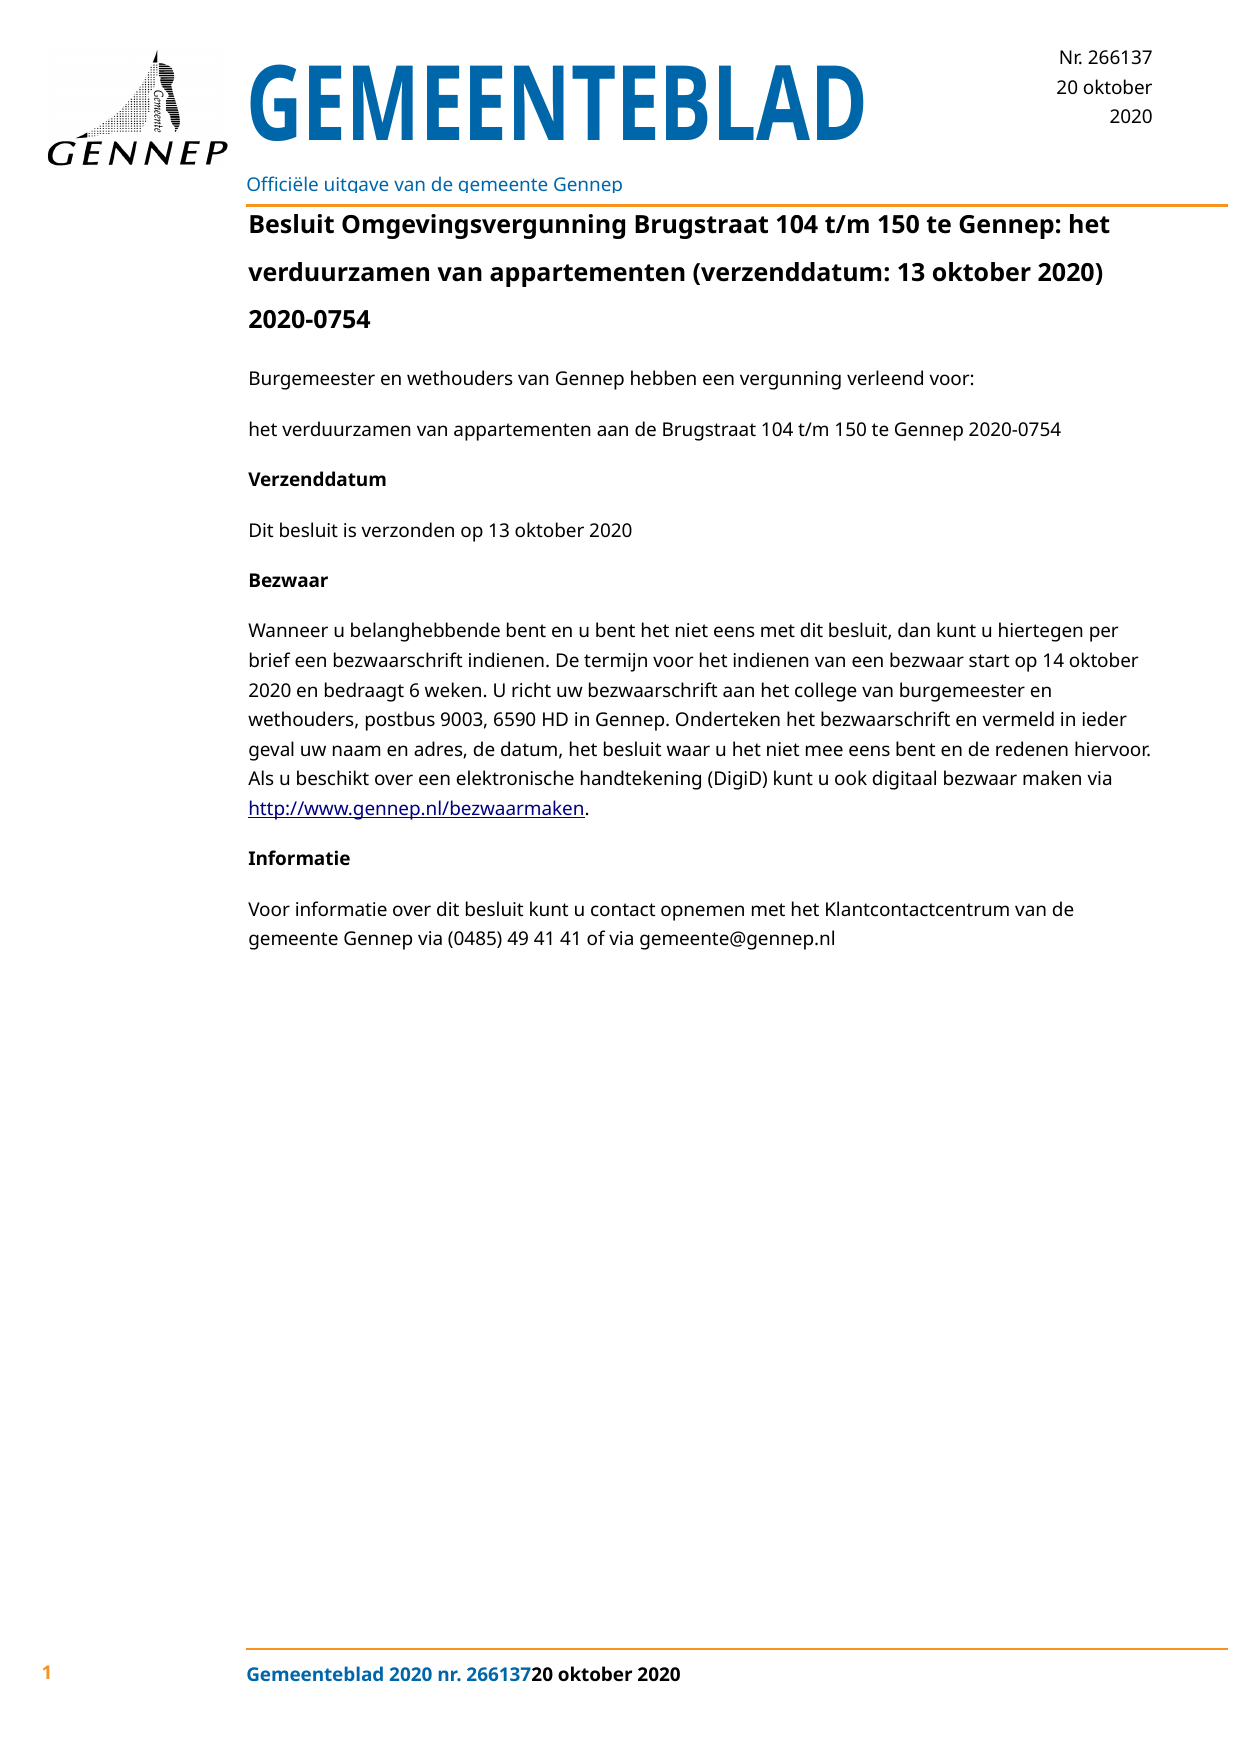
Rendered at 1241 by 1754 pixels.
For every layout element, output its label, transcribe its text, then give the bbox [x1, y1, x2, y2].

text Wanneer u belanghebbende bent en u bent het niet eens met dit besluit, dan kunt u hiertegen per brief een bezwaarschrift indienen. De termijn voor het indienen van een bezwaar start op 14 oktober 2020 en bedraagt 6 weken. U richt uw bezwaarschrift aan het college van burgemeester en wethouders, postbus 9003, 6590 HD in Gennep. Onderteken het bezwaarschrift en vermeld in ieder geval uw naam en adres, de datum, het besluit waar u het niet mee eens bent en de redenen hiervoor. Als u beschikt over een elektronische handtekening (DigiD) kunt u ook digitaal bezwaar maken via http://www.gennep.nl/bezwaarmaken. [248, 618, 1152, 821]
text Burgemeester en wethouders van Gennep hebben een vergunning verleend voor: [248, 366, 1152, 391]
picture [41, 47, 231, 172]
text Verzenddatum [248, 466, 1152, 492]
text Dit besluit is verzonden op 13 oktober 2020 [248, 517, 1152, 542]
text het verduurzamen van appartementen aan de Brugstraat 104 t/m 150 te Gennep 2020-0754 [248, 416, 1152, 442]
text Bezwaar [248, 567, 1152, 593]
text Informatie [248, 846, 1152, 871]
text Voor informatie over dit besluit kunt u contact opnemen met het Klantcontactcentrum van de gemeente Gennep via (0485) 49 41 41 of via gemeente@gennep.nl [248, 896, 1152, 951]
text Besluit Omgevingsvergunning Brugstraat 104 t/m 150 te Gennep: het verduurzamen van appartementen (verzenddatum: 13 oktober 2020) 2020-0754 [248, 207, 1152, 336]
